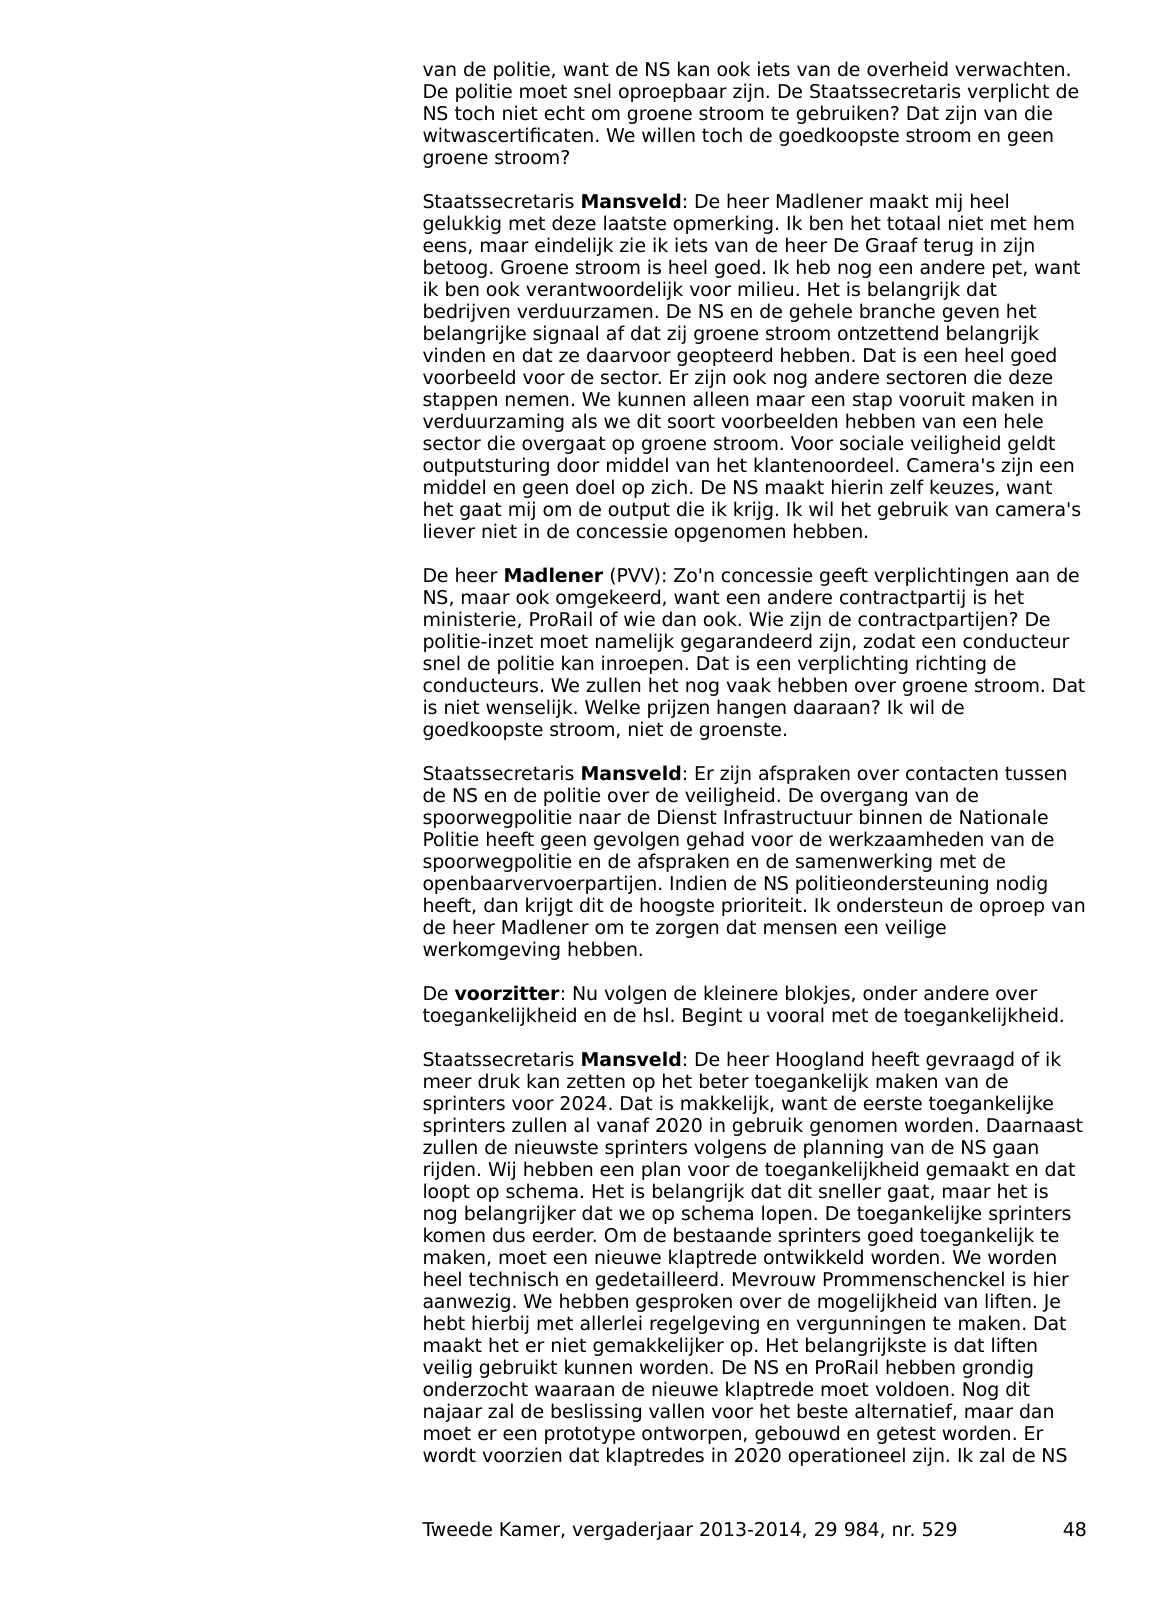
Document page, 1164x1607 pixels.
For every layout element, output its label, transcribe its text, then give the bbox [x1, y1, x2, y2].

text Staatssecretaris Mansveld: De heer Madlener maakt mij heel gelukkig met deze laatste opmerking. Ik ben het totaal niet met hem eens, maar eindelijk zie ik iets van de heer De Graaf terug in zijn betoog. Groene stroom is heel goed. Ik heb nog een andere pet, want ik ben ook verantwoordelijk voor milieu. Het is belangrijk dat bedrijven verduurzamen. De NS en de gehele branche geven het belangrijke signaal af dat zij groene stroom ontzettend belangrijk vinden en dat ze daarvoor geopteerd hebben. Dat is een heel goed voorbeeld voor de sector. Er zijn ook nog andere sectoren die deze stappen nemen. We kunnen alleen maar een stap vooruit maken in verduurzaming als we dit soort voorbeelden hebben van een hele sector die overgaat op groene stroom. Voor sociale veiligheid geldt outputsturing door middel van het klantenoordeel. Camera's zijn een middel en geen doel op zich. De NS maakt hierin zelf keuzes, want het gaat mij om de output die ik krijg. Ik wil het gebruik van camera's liever niet in de concessie opgenomen hebben. [422, 191, 1087, 543]
text De heer Madlener (PVV): Zo'n concessie geeft verplichtingen aan de NS, maar ook omgekeerd, want een andere contractpartij is het ministerie, ProRail of wie dan ook. Wie zijn de contractpartijen? De politie-inzet moet namelijk gegarandeerd zijn, zodat een conducteur snel de politie kan inroepen. Dat is een verplichting richting de conducteurs. We zullen het nog vaak hebben over groene stroom. Dat is niet wenselijk. Welke prijzen hangen daaraan? Ik wil de goedkoopste stroom, niet de groenste. [422, 565, 1087, 741]
text Staatssecretaris Mansveld: Er zijn afspraken over contacten tussen de NS en de politie over de veiligheid. De overgang van de spoorwegpolitie naar de Dienst Infrastructuur binnen de Nationale Politie heeft geen gevolgen gehad voor de werkzaamheden van de spoorwegpolitie en de afspraken en de samenwerking met de openbaarvervoerpartijen. Indien de NS politieondersteuning nodig heeft, dan krijgt dit de hoogste prioriteit. Ik ondersteun de oproep van de heer Madlener om te zorgen dat mensen een veilige werkomgeving hebben. [422, 763, 1087, 961]
text De voorzitter: Nu volgen de kleinere blokjes, onder andere over toegankelijkheid en de hsl. Begint u vooral met de toegankelijkheid. [422, 983, 1087, 1027]
text van de politie, want de NS kan ook iets van de overheid verwachten. De politie moet snel oproepbaar zijn. De Staatssecretaris verplicht de NS toch niet echt om groene stroom te gebruiken? Dat zijn van die witwascertificaten. We willen toch de goedkoopste stroom en geen groene stroom? [422, 59, 1087, 169]
text Staatssecretaris Mansveld: De heer Hoogland heeft gevraagd of ik meer druk kan zetten op het beter toegankelijk maken van de sprinters voor 2024. Dat is makkelijk, want de eerste toegankelijke sprinters zullen al vanaf 2020 in gebruik genomen worden. Daarnaast zullen de nieuwste sprinters volgens de planning van de NS gaan rijden. Wij hebben een plan voor de toegankelijkheid gemaakt en dat loopt op schema. Het is belangrijk dat dit sneller gaat, maar het is nog belangrijker dat we op schema lopen. De toegankelijke sprinters komen dus eerder. Om de bestaande sprinters goed toegankelijk te maken, moet een nieuwe klaptrede ontwikkeld worden. We worden heel technisch en gedetailleerd. Mevrouw Prommenschenckel is hier aanwezig. We hebben gesproken over de mogelijkheid van liften. Je hebt hierbij met allerlei regelgeving en vergunningen te maken. Dat maakt het er niet gemakkelijker op. Het belangrijkste is dat liften veilig gebruikt kunnen worden. De NS en ProRail hebben grondig onderzocht waaraan de nieuwe klaptrede moet voldoen. Nog dit najaar zal de beslissing vallen voor het beste alternatief, maar dan moet er een prototype ontworpen, gebouwd en getest worden. Er wordt voorzien dat klaptredes in 2020 operationeel zijn. Ik zal de NS [422, 1049, 1087, 1467]
